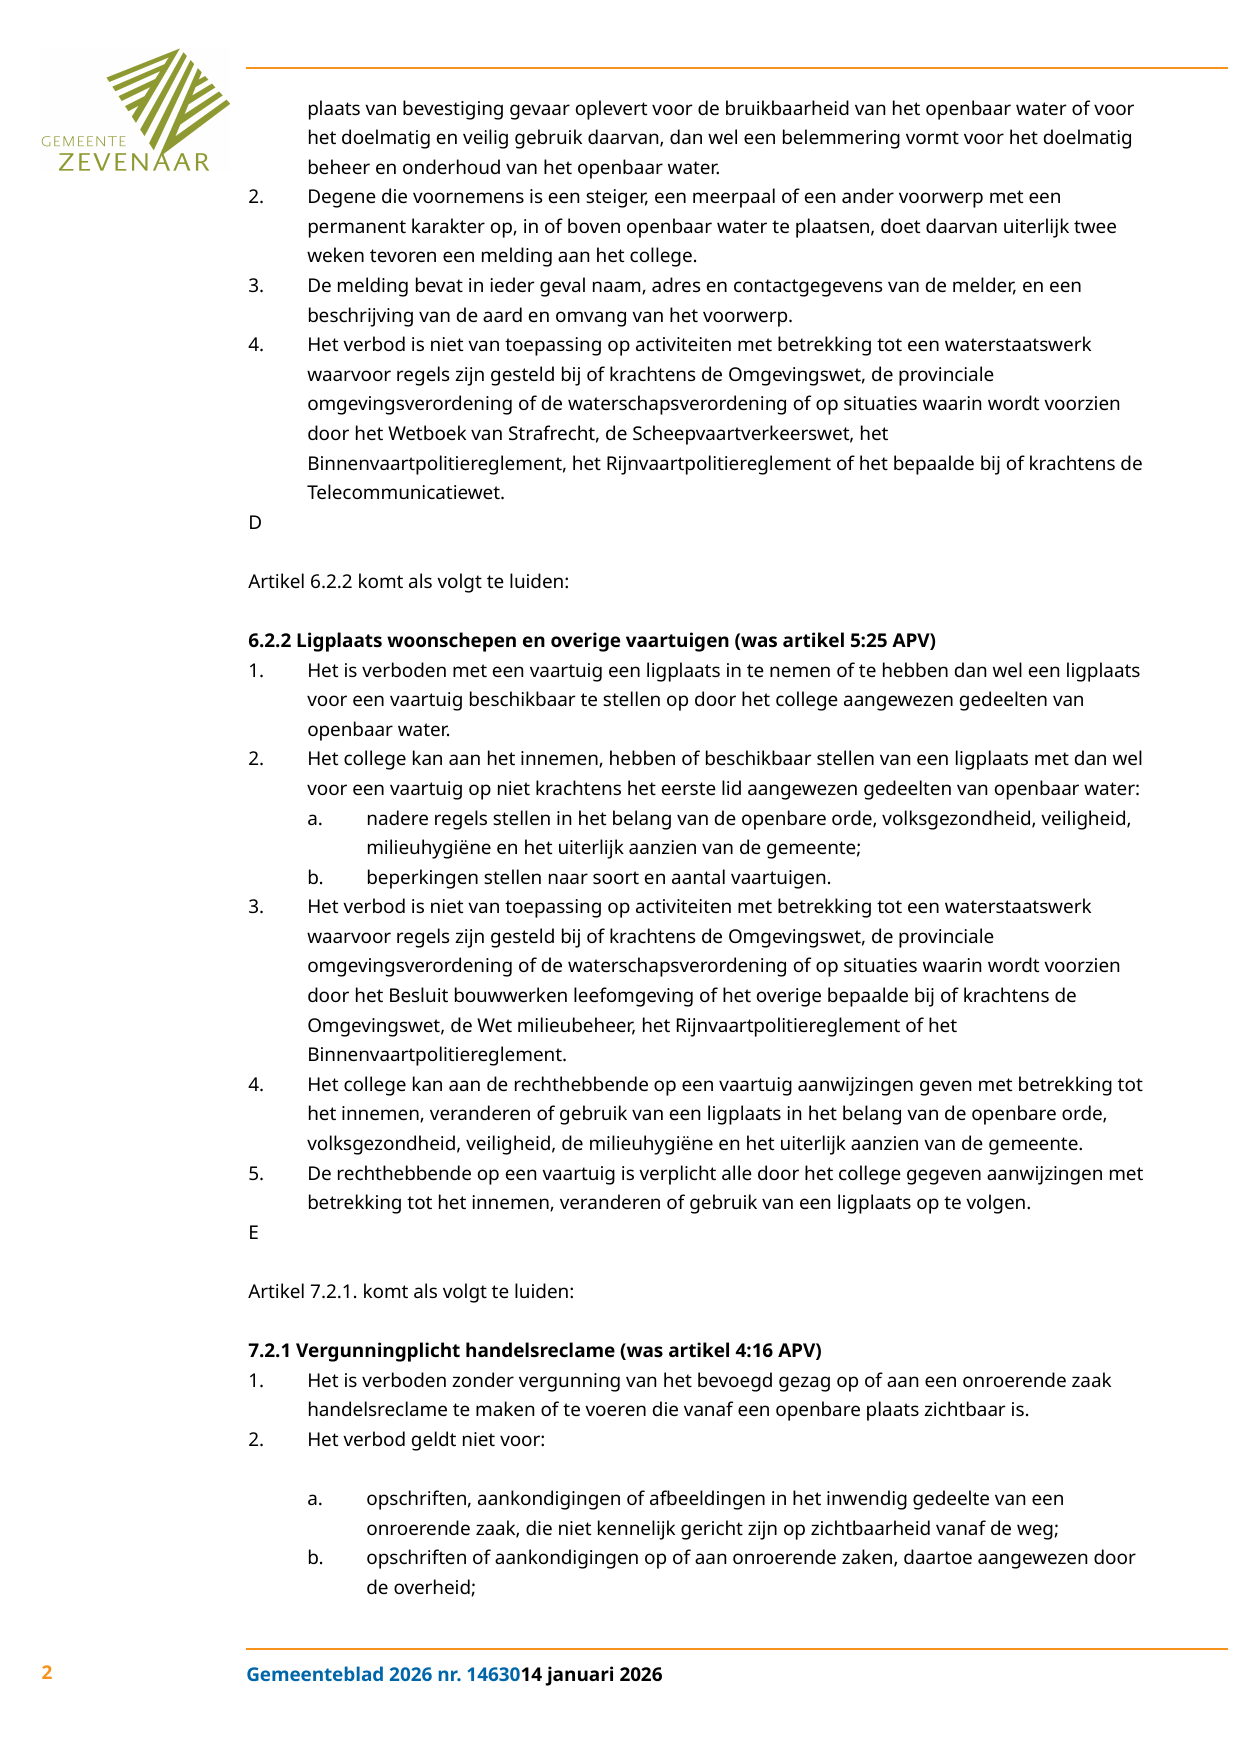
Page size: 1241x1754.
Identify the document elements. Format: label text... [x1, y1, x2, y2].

list Het verbod is niet van toepassing op activiteiten met betrekking tot een waterstaatswerk waarvoor regels zijn gesteld bij of krachtens de Omgevingswet, de provinciale omgevingsverordening of de waterschapsverordening of op situaties waarin wordt voorzien door het Besluit bouwwerken leefomgeving of het overige bepaalde bij of krachtens de Omgevingswet, de Wet milieubeheer, het Rijnvaartpolitiereglement of het Binnenvaartpolitiereglement. [248, 893, 1152, 1067]
list Het college kan aan het innemen, hebben of beschikbaar stellen van een ligplaats met dan wel voor een vaartuig op niet krachtens het eerste lid aangewezen gedeelten van openbaar water: [248, 746, 1152, 801]
text Artikel 7.2.1. komt als volgt te luiden: [248, 1278, 1152, 1304]
list De rechthebbende op een vaartuig is verplicht alle door het college gegeven aanwijzingen met betrekking tot het innemen, veranderen of gebruik van een ligplaats op te volgen. [248, 1160, 1152, 1215]
text E [248, 1219, 1152, 1245]
picture [41, 47, 231, 172]
list beperkingen stellen naar soort en aantal vaartuigen. [307, 864, 1152, 890]
list Het verbod geldt niet voor: [248, 1426, 1152, 1452]
list Het verbod is niet van toepassing op activiteiten met betrekking tot een waterstaatswerk waarvoor regels zijn gesteld bij of krachtens de Omgevingswet, de provinciale omgevingsverordening of de waterschapsverordening of op situaties waarin wordt voorzien door het Wetboek van Strafrecht, de Scheepvaartverkeerswet, het Binnenvaartpolitiereglement, het Rijnvaartpolitiereglement of het bepaalde bij of krachtens de Telecommunicatiewet. [248, 331, 1152, 505]
text 6.2.2 Ligplaats woonschepen en overige vaartuigen (was artikel 5:25 APV) [248, 627, 1152, 653]
list nadere regels stellen in het belang van de openbare orde, volksgezondheid, veiligheid, milieuhygiëne en het uiterlijk aanzien van de gemeente; [307, 805, 1152, 860]
text 7.2.1 Vergunningplicht handelsreclame (was artikel 4:16 APV) [248, 1337, 1152, 1363]
list plaats van bevestiging gevaar oplevert voor de bruikbaarheid van het openbaar water of voor het doelmatig en veilig gebruik daarvan, dan wel een belemmering vormt voor het doelmatig beheer en onderhoud van het openbaar water. [248, 95, 1152, 180]
list De melding bevat in ieder geval naam, adres en contactgegevens van de melder, en een beschrijving van de aard en omvang van het voorwerp. [248, 272, 1152, 328]
list Het is verboden met een vaartuig een ligplaats in te nemen of te hebben dan wel een ligplaats voor een vaartuig beschikbaar te stellen op door het college aangewezen gedeelten van openbaar water. [248, 657, 1152, 742]
list Degene die voornemens is een steiger, een meerpaal of een ander voorwerp met een permanent karakter op, in of boven openbaar water te plaatsen, doet daarvan uiterlijk twee weken tevoren een melding aan het college. [248, 183, 1152, 268]
list opschriften, aankondigingen of afbeeldingen in het inwendig gedeelte van een onroerende zaak, die niet kennelijk gericht zijn op zichtbaarheid vanaf de weg; [307, 1485, 1152, 1541]
list opschriften of aankondigingen op of aan onroerende zaken, daartoe aangewezen door de overheid; [307, 1544, 1152, 1600]
text Artikel 6.2.2 komt als volgt te luiden: [248, 568, 1152, 594]
text D [248, 509, 1152, 535]
list Het college kan aan de rechthebbende op een vaartuig aanwijzingen geven met betrekking tot het innemen, veranderen of gebruik van een ligplaats in het belang van de openbare orde, volksgezondheid, veiligheid, de milieuhygiëne en het uiterlijk aanzien van de gemeente. [248, 1071, 1152, 1156]
list Het is verboden zonder vergunning van het bevoegd gezag op of aan een onroerende zaak handelsreclame te maken of te voeren die vanaf een openbare plaats zichtbaar is. [248, 1367, 1152, 1422]
